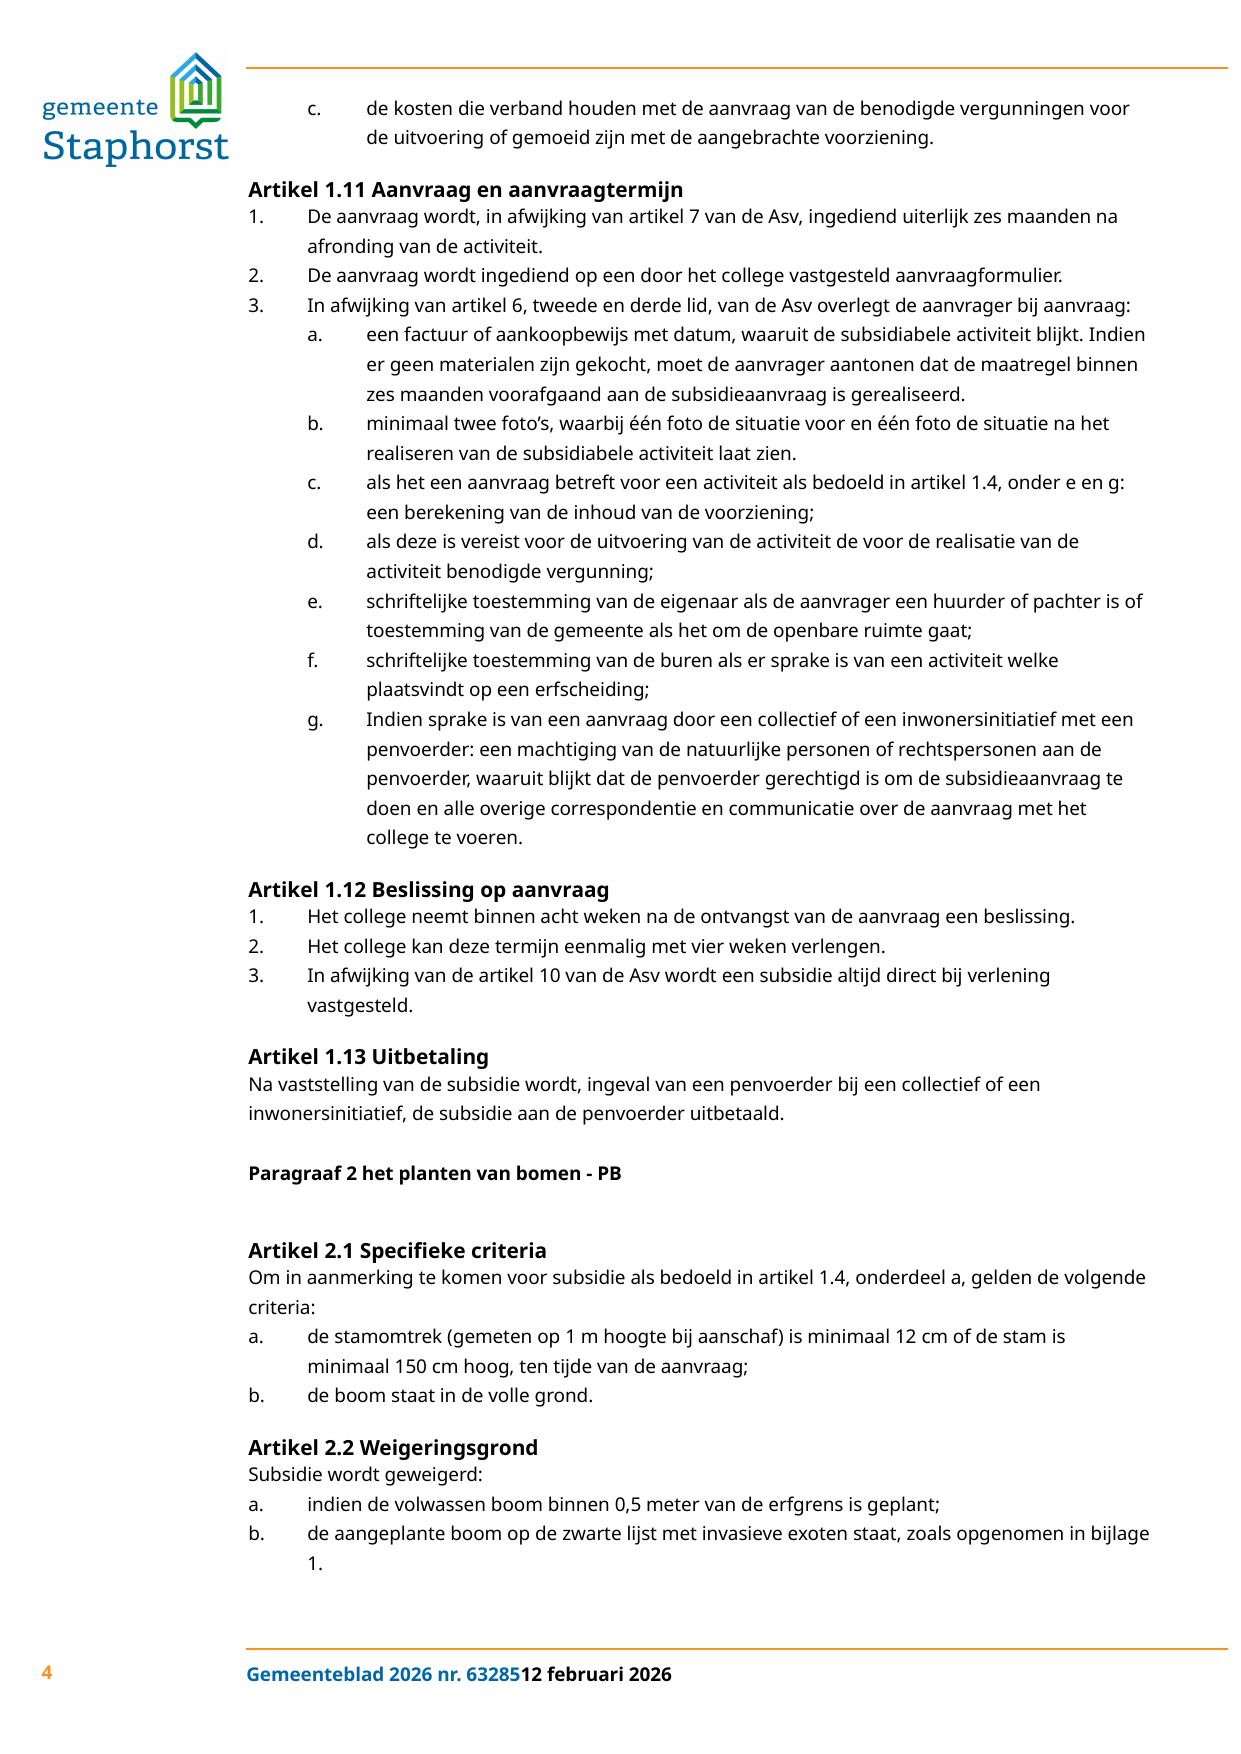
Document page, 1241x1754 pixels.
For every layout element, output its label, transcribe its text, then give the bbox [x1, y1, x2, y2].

list Het college kan deze termijn eenmalig met vier weken verlengen. [248, 933, 1152, 959]
list schriftelijke toestemming van de eigenaar als de aanvrager een huurder of pachter is of toestemming van de gemeente als het om de openbare ruimte gaat; [307, 588, 1152, 643]
list een factuur of aankoopbewijs met datum, waaruit de subsidiabele activiteit blijkt. Indien er geen materialen zijn gekocht, moet de aanvrager aantonen dat de maatregel binnen zes maanden voorafgaand aan de subsidieaanvraag is gerealiseerd. [307, 322, 1152, 406]
list schriftelijke toestemming van de buren als er sprake is van een activiteit welke plaatsvindt op een erfscheiding; [307, 647, 1152, 702]
text Artikel 1.13 Uitbetaling [248, 1042, 1152, 1071]
list de stamomtrek (gemeten op 1 m hoogte bij aanschaf) is minimaal 12 cm of de stam is minimaal 150 cm hoog, ten tijde van de aanvraag; [248, 1323, 1152, 1379]
list de kosten die verband houden met de aanvraag van de benodigde vergunningen voor de uitvoering of gemoeid zijn met de aangebrachte voorziening. [307, 95, 1152, 150]
text Na vaststelling van de subsidie wordt, ingeval van een penvoerder bij een collectief of een inwonersinitiatief, de subsidie aan de penvoerder uitbetaald. [248, 1071, 1152, 1126]
picture [41, 47, 231, 172]
list als deze is vereist voor de uitvoering van de activiteit de voor de realisatie van de activiteit benodigde vergunning; [307, 529, 1152, 584]
list de boom staat in de volle grond. [248, 1383, 1152, 1408]
list minimaal twee foto’s, waarbij één foto de situatie voor en één foto de situatie na het realiseren van de subsidiabele activiteit laat zien. [307, 410, 1152, 466]
text Paragraaf 2 het planten van bomen - PB [248, 1160, 1152, 1185]
text Artikel 2.1 Specifieke criteria [248, 1236, 1152, 1264]
text Artikel 1.12 Beslissing op aanvraag [248, 875, 1152, 903]
list Indien sprake is van een aanvraag door een collectief of een inwonersinitiatief met een penvoerder: een machtiging van de natuurlijke personen of rechtspersonen aan de penvoerder, waaruit blijkt dat de penvoerder gerechtigd is om de subsidieaanvraag te doen en alle overige correspondentie en communicatie over de aanvraag met het college te voeren. [307, 706, 1152, 850]
text Om in aanmerking te komen voor subsidie als bedoeld in artikel 1.4, onderdeel a, gelden de volgende criteria: [248, 1264, 1152, 1319]
list de aangeplante boom op de zwarte lijst met invasieve exoten staat, zoals opgenomen in bijlage 1. [248, 1521, 1152, 1576]
text Artikel 2.2 Weigeringsgrond [248, 1433, 1152, 1461]
list In afwijking van de artikel 10 van de Asv wordt een subsidie altijd direct bij verlening vastgesteld. [248, 962, 1152, 1018]
list Het college neemt binnen acht weken na de ontvangst van de aanvraag een beslissing. [248, 903, 1152, 929]
list De aanvraag wordt, in afwijking van artikel 7 van de Asv, ingediend uiterlijk zes maanden na afronding van de activiteit. [248, 203, 1152, 258]
text Subsidie wordt geweigerd: [248, 1461, 1152, 1487]
list als het een aanvraag betreft voor een activiteit als bedoeld in artikel 1.4, onder e en g: een berekening van de inhoud van de voorziening; [307, 469, 1152, 525]
list De aanvraag wordt ingediend op een door het college vastgesteld aanvraagformulier. [248, 262, 1152, 288]
text Artikel 1.11 Aanvraag en aanvraagtermijn [248, 175, 1152, 203]
list indien de volwassen boom binnen 0,5 meter van de erfgrens is geplant; [248, 1491, 1152, 1517]
list In afwijking van artikel 6, tweede en derde lid, van de Asv overlegt de aanvrager bij aanvraag: [248, 292, 1152, 318]
